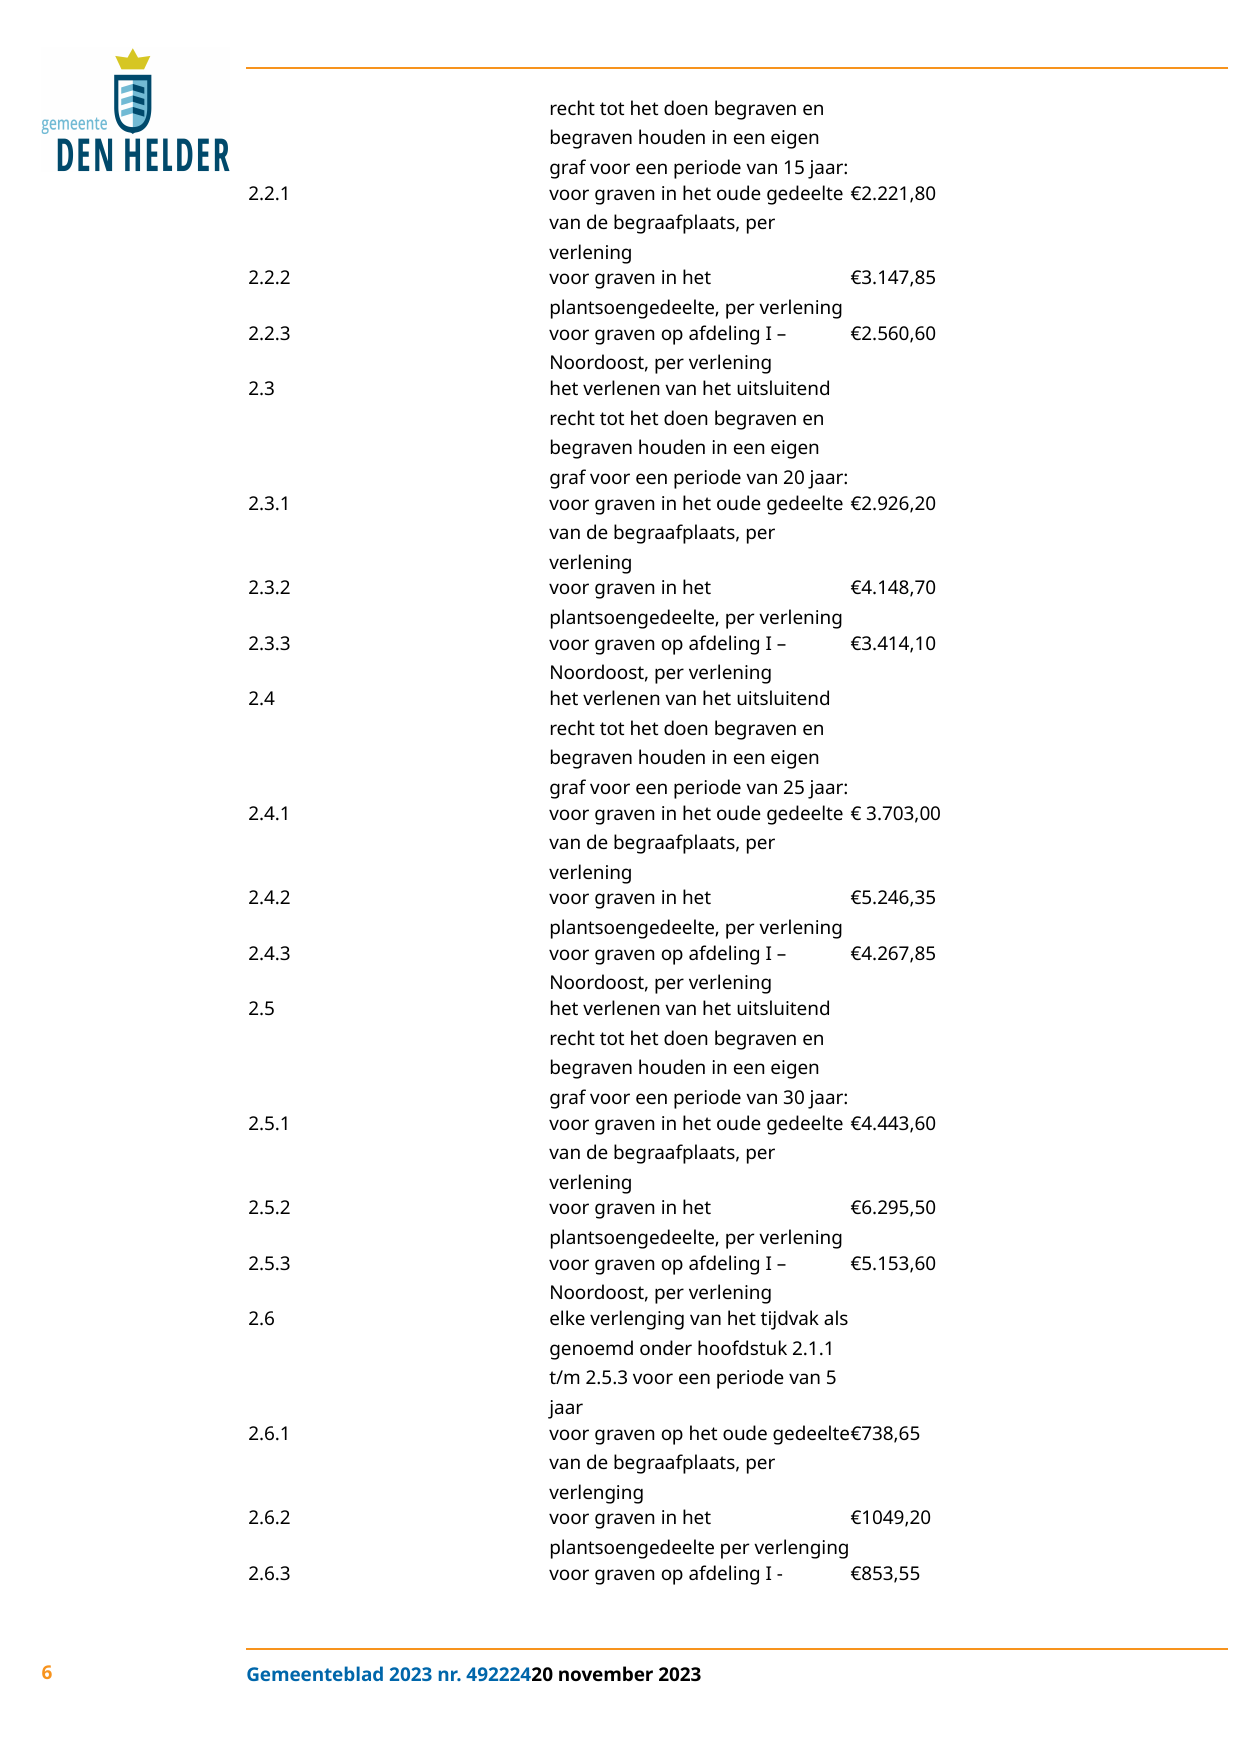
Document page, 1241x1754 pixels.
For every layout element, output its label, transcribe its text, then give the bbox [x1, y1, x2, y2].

table_cell €3.147,85 [850, 265, 1152, 320]
table_cell voor graven in het oude gedeelte van de begraafplaats, per verlening [549, 490, 850, 574]
table_cell €853,55 [850, 1560, 1152, 1586]
table_cell [850, 1305, 1152, 1420]
table_cell voor graven in het plantsoengedeelte per verlenging [549, 1505, 850, 1560]
table_cell €5.153,60 [850, 1250, 1152, 1305]
picture [182, 144, 187, 165]
table_cell [248, 95, 549, 180]
table_cell elke verlenging van het tijdvak als genoemd onder hoofdstuk 2.1.1 t/m 2.5.3 voor een periode van 5 jaar [549, 1305, 850, 1420]
table_cell 2.2.2 [248, 265, 549, 320]
table_cell €738,65 [850, 1420, 1152, 1504]
table_cell voor graven in het oude gedeelte van de begraafplaats, per verlening [549, 800, 850, 884]
table_cell €2.221,80 [850, 180, 1152, 264]
table_cell voor graven op afdeling I [549, 1560, 850, 1586]
picture [63, 144, 68, 165]
table_cell voor graven op afdeling I – Noordoost, per verlening [549, 940, 850, 995]
table_cell voor graven op het oude gedeelte van de begraafplaats, per verlenging [549, 1420, 850, 1504]
table_cell €2.926,20 [850, 490, 1152, 574]
table_cell 2.4.1 [248, 800, 549, 884]
table_cell 2.6.1 [248, 1420, 549, 1504]
table_cell [850, 995, 1152, 1110]
table_cell €4.267,85 [850, 940, 1152, 995]
table_cell 2.6.2 [248, 1505, 549, 1560]
table_cell €4.148,70 [850, 575, 1152, 630]
table_cell € 3.703,00 [850, 800, 1152, 884]
table_cell 2.3 [248, 375, 549, 490]
table_cell 2.4.3 [248, 940, 549, 995]
picture [130, 157, 135, 172]
table_cell €6.295,50 [850, 1195, 1152, 1250]
table_cell 2.3.1 [248, 490, 549, 574]
table_cell voor graven op afdeling I – Noordoost, per verlening [549, 1250, 850, 1305]
table_cell 2.2.3 [248, 320, 549, 375]
table_cell het verlenen van het uitsluitend recht tot het doen begraven en begraven houden in een eigen graf voor een periode van 30 jaar: [549, 995, 850, 1110]
table_cell voor graven in het plantsoengedeelte, per verlening [549, 575, 850, 630]
table_cell het verlenen van het uitsluitend recht tot het doen begraven en begraven houden in een eigen graf voor een periode van 25 jaar: [549, 685, 850, 800]
table_cell 2.3.3 [248, 630, 549, 685]
picture [220, 160, 224, 172]
table_cell 2.5 [248, 995, 549, 1110]
table_cell [850, 375, 1152, 490]
table_cell 2.5.1 [248, 1110, 549, 1194]
table_cell voor graven op afdeling I – Noordoost, per verlening [549, 320, 850, 375]
table_cell €3.414,10 [850, 630, 1152, 685]
table_cell 2.4.2 [248, 885, 549, 940]
table_cell €4.443,60 [850, 1110, 1152, 1194]
picture [41, 47, 231, 172]
table_cell 2.4 [248, 685, 549, 800]
table_cell 2.3.2 [248, 575, 549, 630]
table_cell €1049,20 [850, 1505, 1152, 1560]
table_cell €2.560,60 [850, 320, 1152, 375]
picture [100, 154, 106, 172]
table_cell [850, 95, 1152, 180]
table_cell voor graven in het plantsoengedeelte, per verlening [549, 1195, 850, 1250]
table_cell voor graven in het oude gedeelte van de begraafplaats, per verlening [549, 1110, 850, 1194]
table_cell voor graven op afdeling I – Noordoost, per verlening [549, 630, 850, 685]
table_cell voor graven in het oude gedeelte van de begraafplaats, per verlening [549, 180, 850, 264]
table_cell voor graven in het plantsoengedeelte, per verlening [549, 885, 850, 940]
table_cell voor graven in het plantsoengedeelte, per verlening [549, 265, 850, 320]
table_cell [850, 685, 1152, 800]
table_cell het verlenen van het uitsluitend recht tot het doen begraven en begraven houden in een eigen graf voor een periode van 20 jaar: [549, 375, 850, 490]
table_cell 2.5.3 [248, 1250, 549, 1305]
table_cell €5.246,35 [850, 885, 1152, 940]
table_cell 2.6 [248, 1305, 549, 1420]
table_cell recht tot het doen begraven en begraven houden in een eigen graf voor een periode van 15 jaar: [549, 95, 850, 180]
table_cell 2.2.1 [248, 180, 549, 264]
table_cell 2.5.2 [248, 1195, 549, 1250]
table_cell 2.6.3 [248, 1560, 549, 1586]
